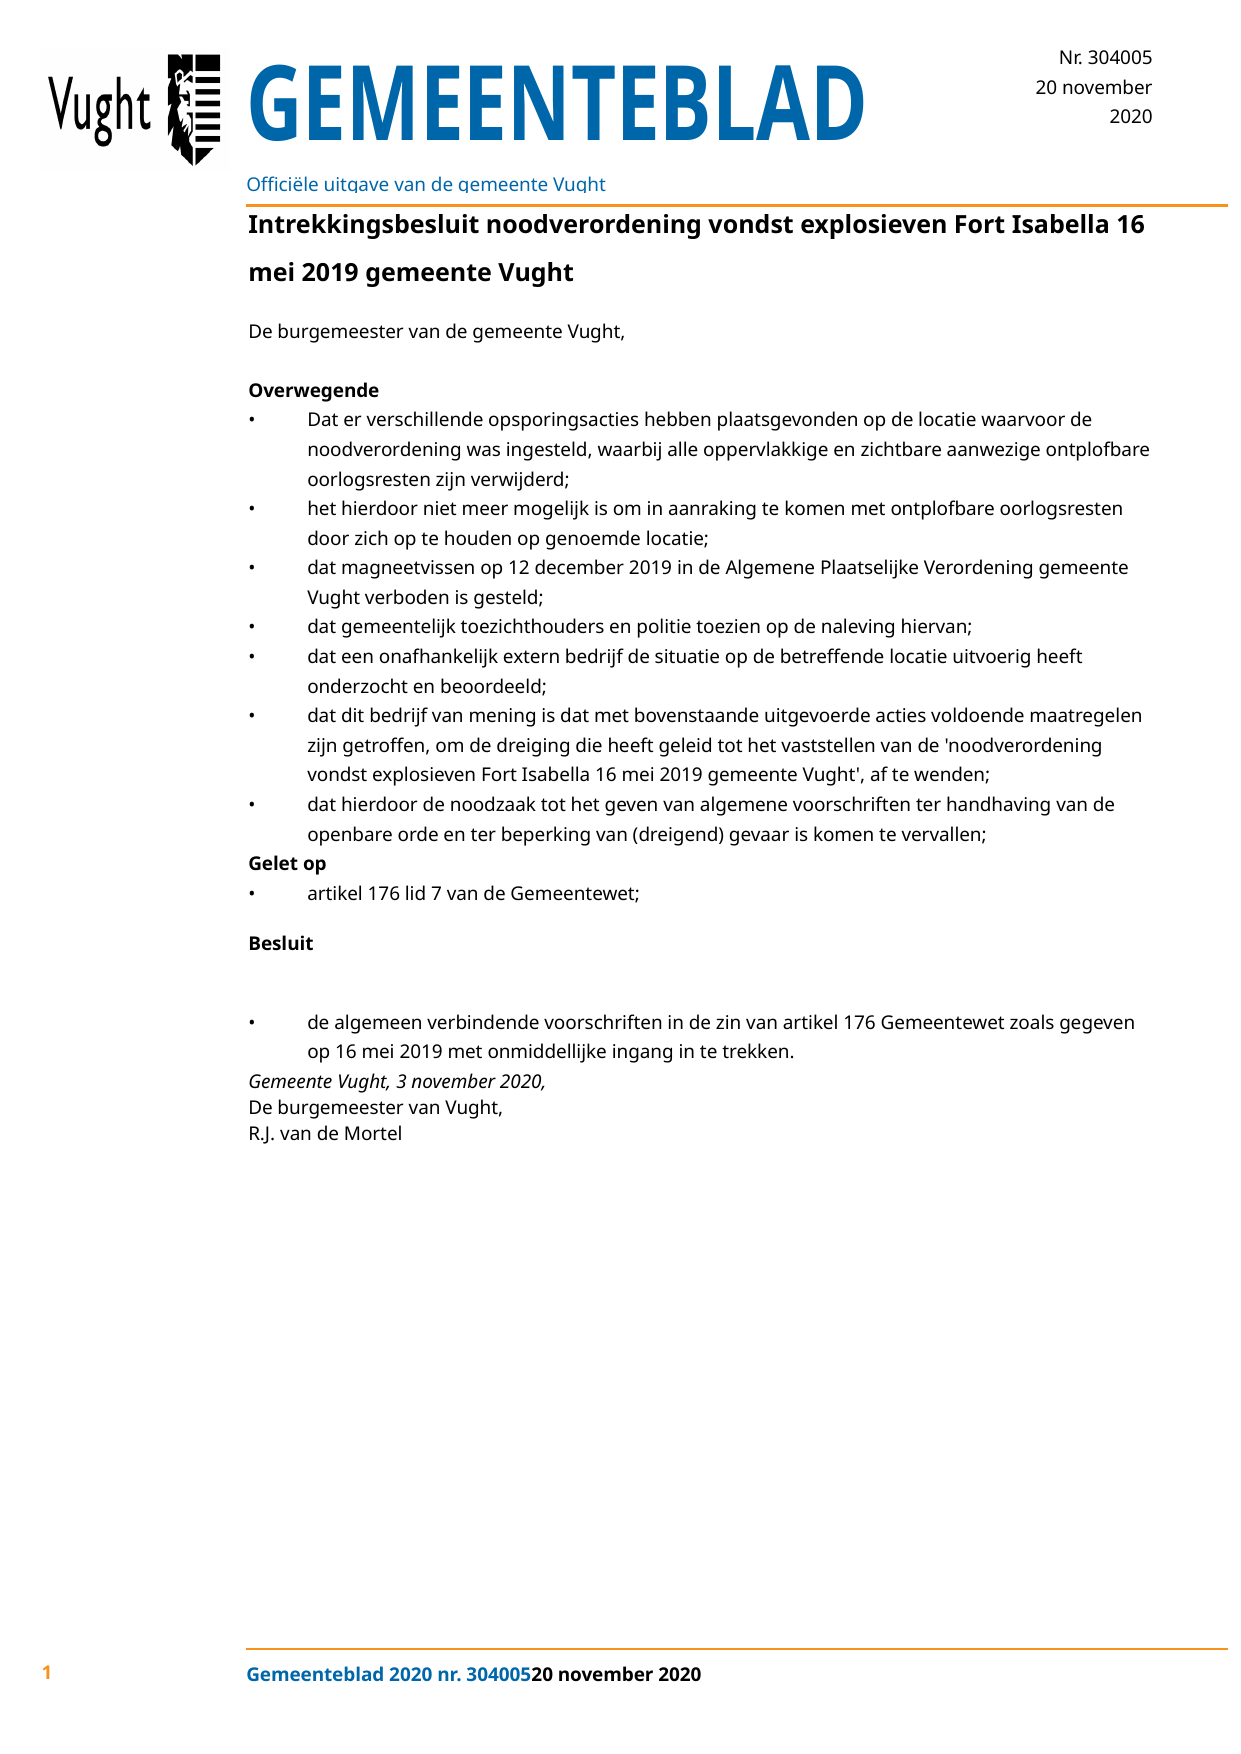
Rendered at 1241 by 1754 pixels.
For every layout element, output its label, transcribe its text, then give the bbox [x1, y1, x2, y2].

list dat een onafhankelijk extern bedrijf de situatie op de betreffende locatie uitvoerig heeft onderzocht en beoordeeld; [248, 643, 1152, 699]
list de algemeen verbindende voorschriften in de zin van artikel 176 Gemeentewet zoals gegeven op 16 mei 2019 met onmiddellijke ingang in te trekken. [248, 1009, 1152, 1064]
list dat hierdoor de noodzaak tot het geven van algemene voorschriften ter handhaving van de openbare orde en ter beperking van (dreigend) gevaar is komen te vervallen; [248, 791, 1152, 847]
text Gelet op [248, 850, 1152, 876]
text Overwegende [248, 377, 1152, 403]
picture [41, 47, 231, 172]
list dat magneetvissen op 12 december 2019 in de Algemene Plaatselijke Verordening gemeente Vught verboden is gesteld; [248, 554, 1152, 610]
text Intrekkingsbesluit noodverordening vondst explosieven Fort Isabella 16 mei 2019 gemeente Vught [248, 207, 1152, 288]
list het hierdoor niet meer mogelijk is om in aanraking te komen met ontplofbare oorlogsresten door zich op te houden op genoemde locatie; [248, 495, 1152, 551]
text Gemeente Vught, 3 november 2020, [248, 1068, 1152, 1094]
text De burgemeester van Vught, [248, 1094, 1152, 1120]
list artikel 176 lid 7 van de Gemeentewet; [248, 880, 1152, 906]
text De burgemeester van de gemeente Vught, [248, 318, 1152, 344]
text R.J. van de Mortel [248, 1120, 1152, 1146]
list dat gemeentelijk toezichthouders en politie toezien op de naleving hiervan; [248, 614, 1152, 639]
list dat dit bedrijf van mening is dat met bovenstaande uitgevoerde acties voldoende maatregelen zijn getroffen, om de dreiging die heeft geleid tot het vaststellen van de 'noodverordening vondst explosieven Fort Isabella 16 mei 2019 gemeente Vught', af te wenden; [248, 702, 1152, 787]
text Besluit [248, 930, 1152, 956]
list Dat er verschillende opsporingsacties hebben plaatsgevonden op de locatie waarvoor de noodverordening was ingesteld, waarbij alle oppervlakkige en zichtbare aanwezige ontplofbare oorlogsresten zijn verwijderd; [248, 407, 1152, 492]
